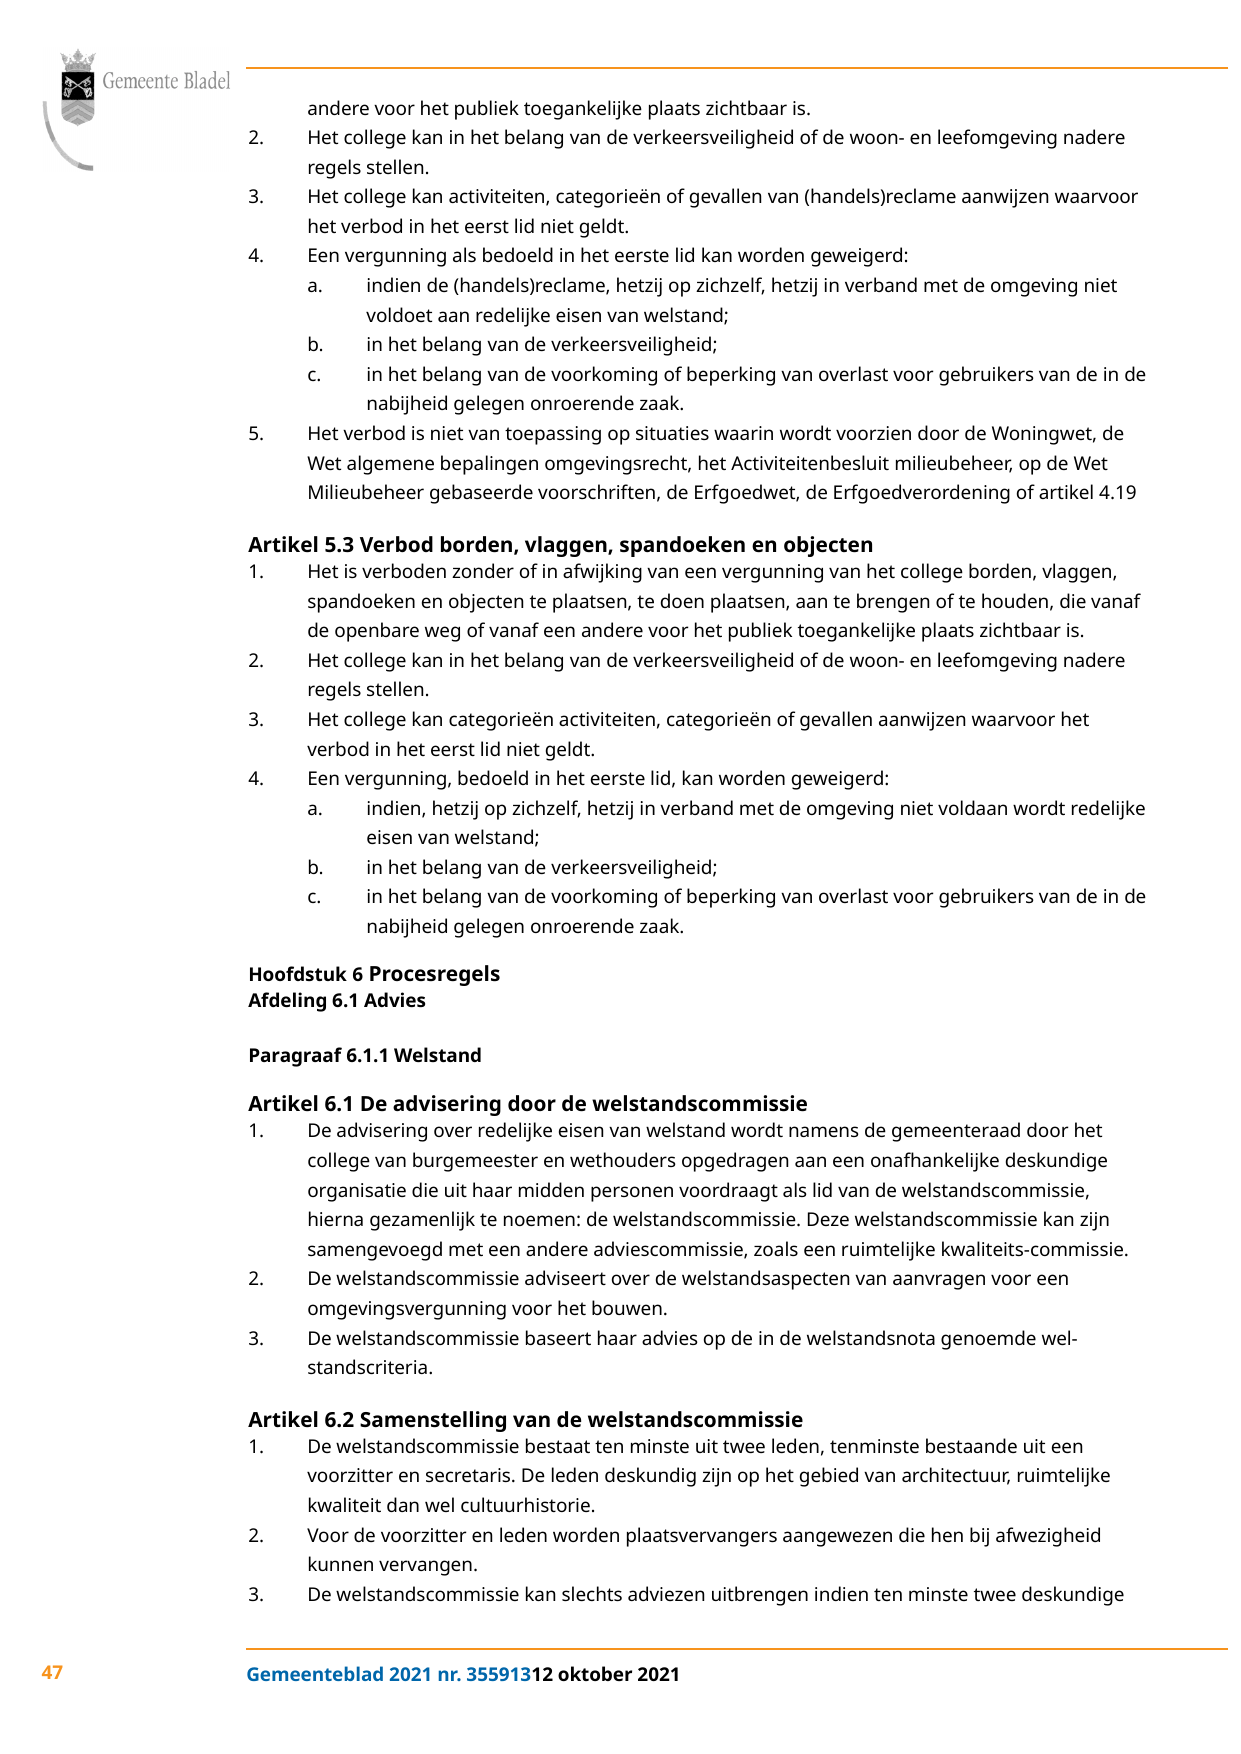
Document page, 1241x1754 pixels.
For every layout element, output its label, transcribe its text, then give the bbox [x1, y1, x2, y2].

list De welstandscommissie baseert haar advies op de in de welstandsnota genoemde wel-standscriteria. [248, 1325, 1152, 1380]
list indien de (handels)reclame, hetzij op zichzelf, hetzij in verband met de omgeving niet voldoet aan redelijke eisen van welstand; [307, 272, 1152, 328]
list De welstandscommissie bestaat ten minste uit twee leden, tenminste bestaande uit een voorzitter en secretaris. De leden deskundig zijn op het gebied van architectuur, ruimtelijke kwaliteit dan wel cultuurhistorie. [248, 1433, 1152, 1518]
text Afdeling 6.1 Advies [248, 987, 1152, 1013]
text Hoofdstuk 6 Procesregels [248, 959, 1152, 987]
picture [41, 47, 231, 172]
list in het belang van de verkeersveiligheid; [307, 854, 1152, 880]
list Het college kan categorieën activiteiten, categorieën of gevallen aanwijzen waarvoor het verbod in het eerst lid niet geldt. [248, 706, 1152, 761]
list andere voor het publiek toegankelijke plaats zichtbaar is. [248, 95, 1152, 121]
text Artikel 6.1 De advisering door de welstandscommissie [248, 1089, 1152, 1118]
text Paragraaf 6.1.1 Welstand [248, 1043, 1152, 1068]
list Een vergunning als bedoeld in het eerste lid kan worden geweigerd: [248, 243, 1152, 268]
list in het belang van de voorkoming of beperking van overlast voor gebruikers van de in de nabijheid gelegen onroerende zaak. [307, 884, 1152, 939]
list Het verbod is niet van toepassing op situaties waarin wordt voorzien door de Woningwet, de Wet algemene bepalingen omgevingsrecht, het Activiteitenbesluit milieubeheer, op de Wet Milieubeheer gebaseerde voorschriften, de Erfgoedwet, de Erfgoedverordening of artikel 4.19 [248, 420, 1152, 505]
list De welstandscommissie adviseert over de welstandsaspecten van aanvragen voor een omgevingsvergunning voor het bouwen. [248, 1266, 1152, 1321]
text Artikel 5.3 Verbod borden, vlaggen, spandoeken en objecten [248, 530, 1152, 558]
list Het college kan activiteiten, categorieën of gevallen van (handels)reclame aanwijzen waarvoor het verbod in het eerst lid niet geldt. [248, 183, 1152, 239]
list Voor de voorzitter en leden worden plaatsvervangers aangewezen die hen bij afwezigheid kunnen vervangen. [248, 1522, 1152, 1577]
list Het college kan in het belang van de verkeersveiligheid of de woon- en leefomgeving nadere regels stellen. [248, 124, 1152, 180]
list De welstandscommissie kan slechts adviezen uitbrengen indien ten minste twee deskundige [248, 1581, 1152, 1607]
list Het is verboden zonder of in afwijking van een vergunning van het college borden, vlaggen, spandoeken en objecten te plaatsen, te doen plaatsen, aan te brengen of te houden, die vanaf de openbare weg of vanaf een andere voor het publiek toegankelijke plaats zichtbaar is. [248, 558, 1152, 643]
list indien, hetzij op zichzelf, hetzij in verband met de omgeving niet voldaan wordt redelijke eisen van welstand; [307, 795, 1152, 850]
list Het college kan in het belang van de verkeersveiligheid of de woon- en leefomgeving nadere regels stellen. [248, 647, 1152, 702]
text Artikel 6.2 Samenstelling van de welstandscommissie [248, 1405, 1152, 1433]
list De advisering over redelijke eisen van welstand wordt namens de gemeenteraad door het college van burgemeester en wethouders opgedragen aan een onafhankelijke deskundige organisatie die uit haar midden personen voordraagt als lid van de welstandscommissie, hierna gezamenlijk te noemen: de welstandscommissie. Deze welstandscommissie kan zijn samengevoegd met een andere adviescommissie, zoals een ruimtelijke kwaliteits-commissie. [248, 1118, 1152, 1262]
list in het belang van de verkeersveiligheid; [307, 331, 1152, 357]
list in het belang van de voorkoming of beperking van overlast voor gebruikers van de in de nabijheid gelegen onroerende zaak. [307, 361, 1152, 416]
list Een vergunning, bedoeld in het eerste lid, kan worden geweigerd: [248, 765, 1152, 791]
